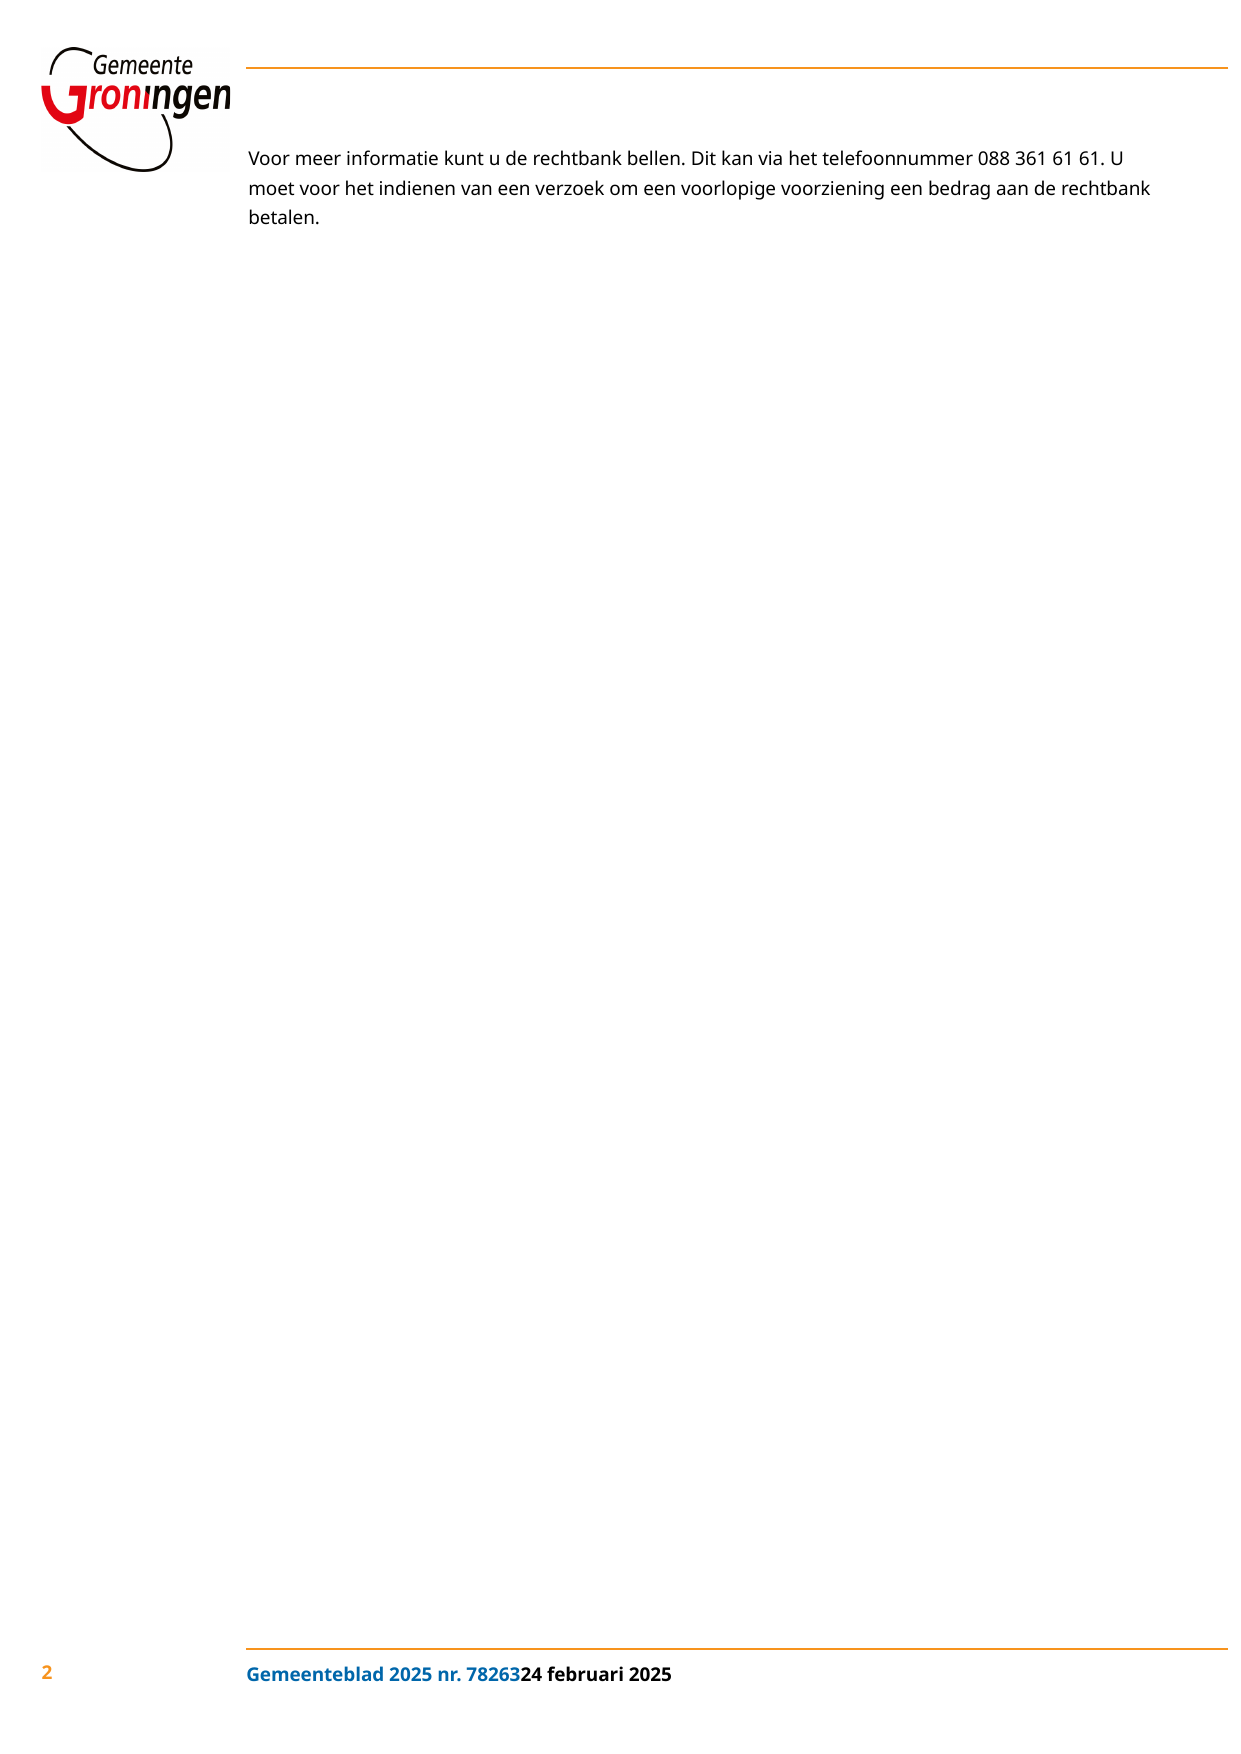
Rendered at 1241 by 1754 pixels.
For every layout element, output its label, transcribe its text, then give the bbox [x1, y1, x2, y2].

picture [41, 47, 231, 172]
text Voor meer informatie kunt u de rechtbank bellen. Dit kan via het telefoonnummer 088 361 61 61. U moet voor het indienen van een verzoek om een voorlopige voorziening een bedrag aan de rechtbank betalen. [248, 145, 1152, 230]
